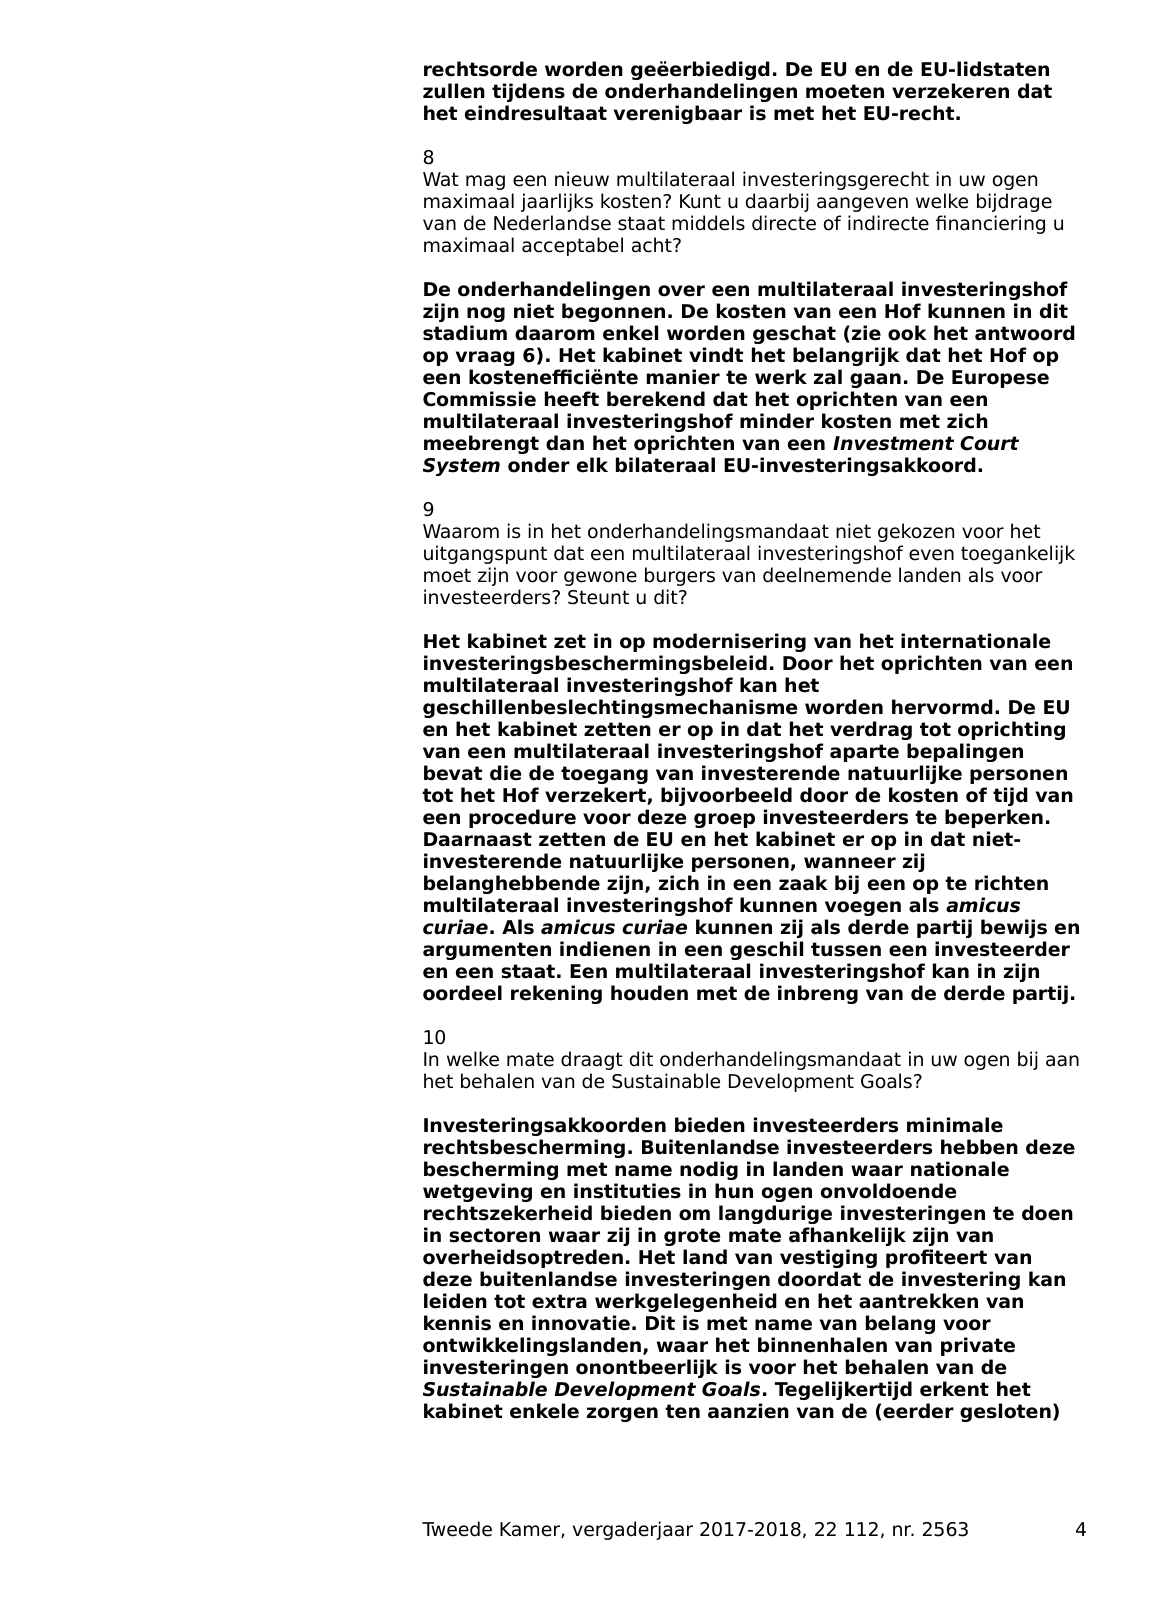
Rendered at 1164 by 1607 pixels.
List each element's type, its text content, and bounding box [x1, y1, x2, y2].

text Wat mag een nieuw multilateraal investeringsgerecht in uw ogen maximaal jaarlijks kosten? Kunt u daarbij aangeven welke bijdrage van de Nederlandse staat middels directe of indirecte financiering u maximaal acceptabel acht? [422, 169, 1087, 257]
text 9 [422, 499, 1087, 521]
text Waarom is in het onderhandelingsmandaat niet gekozen voor het uitgangspunt dat een multilateraal investeringshof even toegankelijk moet zijn voor gewone burgers van deelnemende landen als voor investeerders? Steunt u dit? [422, 521, 1087, 609]
text rechtsorde worden geëerbiedigd. De EU en de EU-lidstaten zullen tijdens de onderhandelingen moeten verzekeren dat het eindresultaat verenigbaar is met het EU-recht. [422, 59, 1087, 125]
text Het kabinet zet in op modernisering van het internationale investeringsbeschermingsbeleid. Door het oprichten van een multilateraal investeringshof kan het geschillenbeslechtingsmechanisme worden hervormd. De EU en het kabinet zetten er op in dat het verdrag tot oprichting van een multilateraal investeringshof aparte bepalingen bevat die de toegang van investerende natuurlijke personen tot het Hof verzekert, bijvoorbeeld door de kosten of tijd van een procedure voor deze groep investeerders te beperken. Daarnaast zetten de EU en het kabinet er op in dat niet-investerende natuurlijke personen, wanneer zij belanghebbende zijn, zich in een zaak bij een op te richten multilateraal investeringshof kunnen voegen als amicus curiae. Als amicus curiae kunnen zij als derde partij bewijs en argumenten indienen in een geschil tussen een investeerder en een staat. Een multilateraal investeringshof kan in zijn oordeel rekening houden met de inbreng van de derde partij. [422, 631, 1087, 1005]
text 8 [422, 147, 1087, 169]
text In welke mate draagt dit onderhandelingsmandaat in uw ogen bij aan het behalen van de Sustainable Development Goals? [422, 1049, 1087, 1093]
text De onderhandelingen over een multilateraal investeringshof zijn nog niet begonnen. De kosten van een Hof kunnen in dit stadium daarom enkel worden geschat (zie ook het antwoord op vraag 6). Het kabinet vindt het belangrijk dat het Hof op een kostenefficiënte manier te werk zal gaan. De Europese Commissie heeft berekend dat het oprichten van een multilateraal investeringshof minder kosten met zich meebrengt dan het oprichten van een Investment Court System onder elk bilateraal EU-investeringsakkoord. [422, 279, 1087, 477]
text Investeringsakkoorden bieden investeerders minimale rechtsbescherming. Buitenlandse investeerders hebben deze bescherming met name nodig in landen waar nationale wetgeving en instituties in hun ogen onvoldoende rechtszekerheid bieden om langdurige investeringen te doen in sectoren waar zij in grote mate afhankelijk zijn van overheidsoptreden. Het land van vestiging profiteert van deze buitenlandse investeringen doordat de investering kan leiden tot extra werkgelegenheid en het aantrekken van kennis en innovatie. Dit is met name van belang voor ontwikkelingslanden, waar het binnenhalen van private investeringen onontbeerlijk is voor het behalen van de Sustainable Development Goals. Tegelijkertijd erkent het kabinet enkele zorgen ten aanzien van de (eerder gesloten) [422, 1115, 1087, 1423]
text 10 [422, 1027, 1087, 1049]
